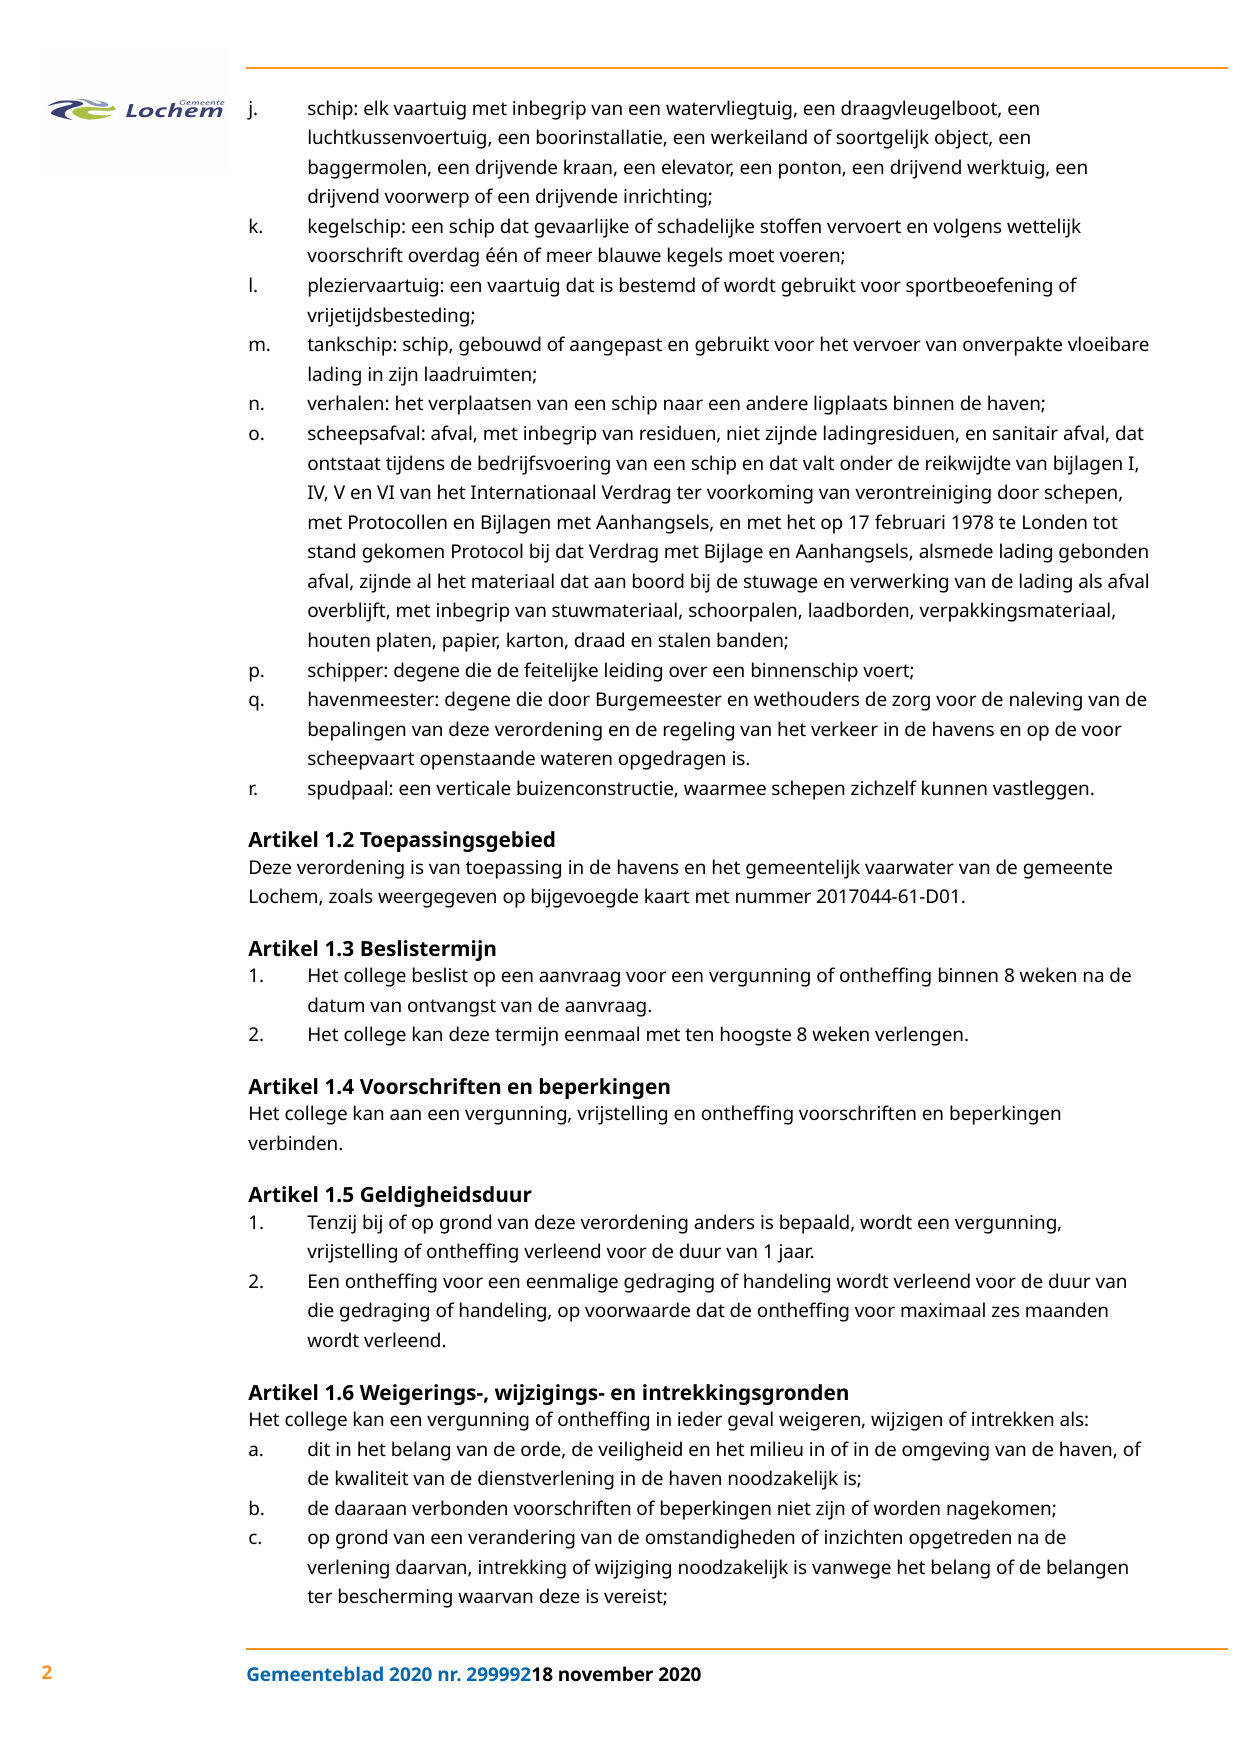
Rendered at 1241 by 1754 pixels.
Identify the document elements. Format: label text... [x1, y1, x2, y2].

list havenmeester: degene die door Burgemeester en wethouders de zorg voor de naleving van de bepalingen van deze verordening en de regeling van het verkeer in de havens en op de voor scheepvaart openstaande wateren opgedragen is. [248, 686, 1152, 771]
text Het college kan aan een vergunning, vrijstelling en ontheffing voorschriften en beperkingen verbinden. [248, 1101, 1152, 1156]
list schip: elk vaartuig met inbegrip van een watervliegtuig, een draagvleugelboot, een luchtkussenvoertuig, een boorinstallatie, een werkeiland of soortgelijk object, een baggermolen, een drijvende kraan, een elevator, een ponton, een drijvend werktuig, een drijvend voorwerp of een drijvende inrichting; [248, 95, 1152, 209]
list pleziervaartuig: een vaartuig dat is bestemd of wordt gebruikt voor sportbeoefening of vrijetijdsbesteding; [248, 272, 1152, 328]
list op grond van een verandering van de omstandigheden of inzichten opgetreden na de verlening daarvan, intrekking of wijziging noodzakelijk is vanwege het belang of de belangen ter bescherming waarvan deze is vereist; [248, 1524, 1152, 1609]
text Artikel 1.6 Weigerings-, wijzigings- en intrekkingsgronden [248, 1378, 1152, 1406]
text Artikel 1.4 Voorschriften en beperkingen [248, 1072, 1152, 1101]
list kegelschip: een schip dat gevaarlijke of schadelijke stoffen vervoert en volgens wettelijk voorschrift overdag één of meer blauwe kegels moet voeren; [248, 213, 1152, 268]
text Artikel 1.5 Geldigheidsduur [248, 1181, 1152, 1209]
list verhalen: het verplaatsen van een schip naar een andere ligplaats binnen de haven; [248, 391, 1152, 416]
list schipper: degene die de feitelijke leiding over een binnenschip voert; [248, 657, 1152, 683]
list spudpaal: een verticale buizenconstructie, waarmee schepen zichzelf kunnen vastleggen. [248, 775, 1152, 801]
list dit in het belang van de orde, de veiligheid en het milieu in of in de omgeving van de haven, of de kwaliteit van de dienstverlening in de haven noodzakelijk is; [248, 1436, 1152, 1491]
text Artikel 1.3 Beslistermijn [248, 934, 1152, 962]
picture [41, 47, 231, 172]
list de daaraan verbonden voorschriften of beperkingen niet zijn of worden nagekomen; [248, 1495, 1152, 1521]
list tankschip: schip, gebouwd of aangepast en gebruikt voor het vervoer van onverpakte vloeibare lading in zijn laadruimten; [248, 331, 1152, 387]
list Een ontheffing voor een eenmalige gedraging of handeling wordt verleend voor de duur van die gedraging of handeling, op voorwaarde dat de ontheffing voor maximaal zes maanden wordt verleend. [248, 1268, 1152, 1353]
list scheepsafval: afval, met inbegrip van residuen, niet zijnde ladingresiduen, en sanitair afval, dat ontstaat tijdens de bedrijfsvoering van een schip en dat valt onder de reikwijdte van bijlagen I, IV, V en VI van het Internationaal Verdrag ter voorkoming van verontreiniging door schepen, met Protocollen en Bijlagen met Aanhangsels, en met het op 17 februari 1978 te Londen tot stand gekomen Protocol bij dat Verdrag met Bijlage en Aanhangsels, alsmede lading gebonden afval, zijnde al het materiaal dat aan boord bij de stuwage en verwerking van de lading als afval overblijft, met inbegrip van stuwmateriaal, schoorpalen, laadborden, verpakkingsmateriaal, houten platen, papier, karton, draad en stalen banden; [248, 420, 1152, 653]
list Het college kan deze termijn eenmaal met ten hoogste 8 weken verlengen. [248, 1022, 1152, 1047]
text Artikel 1.2 Toepassingsgebied [248, 826, 1152, 854]
list Tenzij bij of op grond van deze verordening anders is bepaald, wordt een vergunning, vrijstelling of ontheffing verleend voor de duur van 1 jaar. [248, 1209, 1152, 1264]
text Deze verordening is van toepassing in de havens en het gemeentelijk vaarwater van de gemeente Lochem, zoals weergegeven op bijgevoegde kaart met nummer 2017044-61-D01. [248, 854, 1152, 909]
list Het college beslist op een aanvraag voor een vergunning of ontheffing binnen 8 weken na de datum van ontvangst van de aanvraag. [248, 962, 1152, 1018]
text Het college kan een vergunning of ontheffing in ieder geval weigeren, wijzigen of intrekken als: [248, 1406, 1152, 1432]
